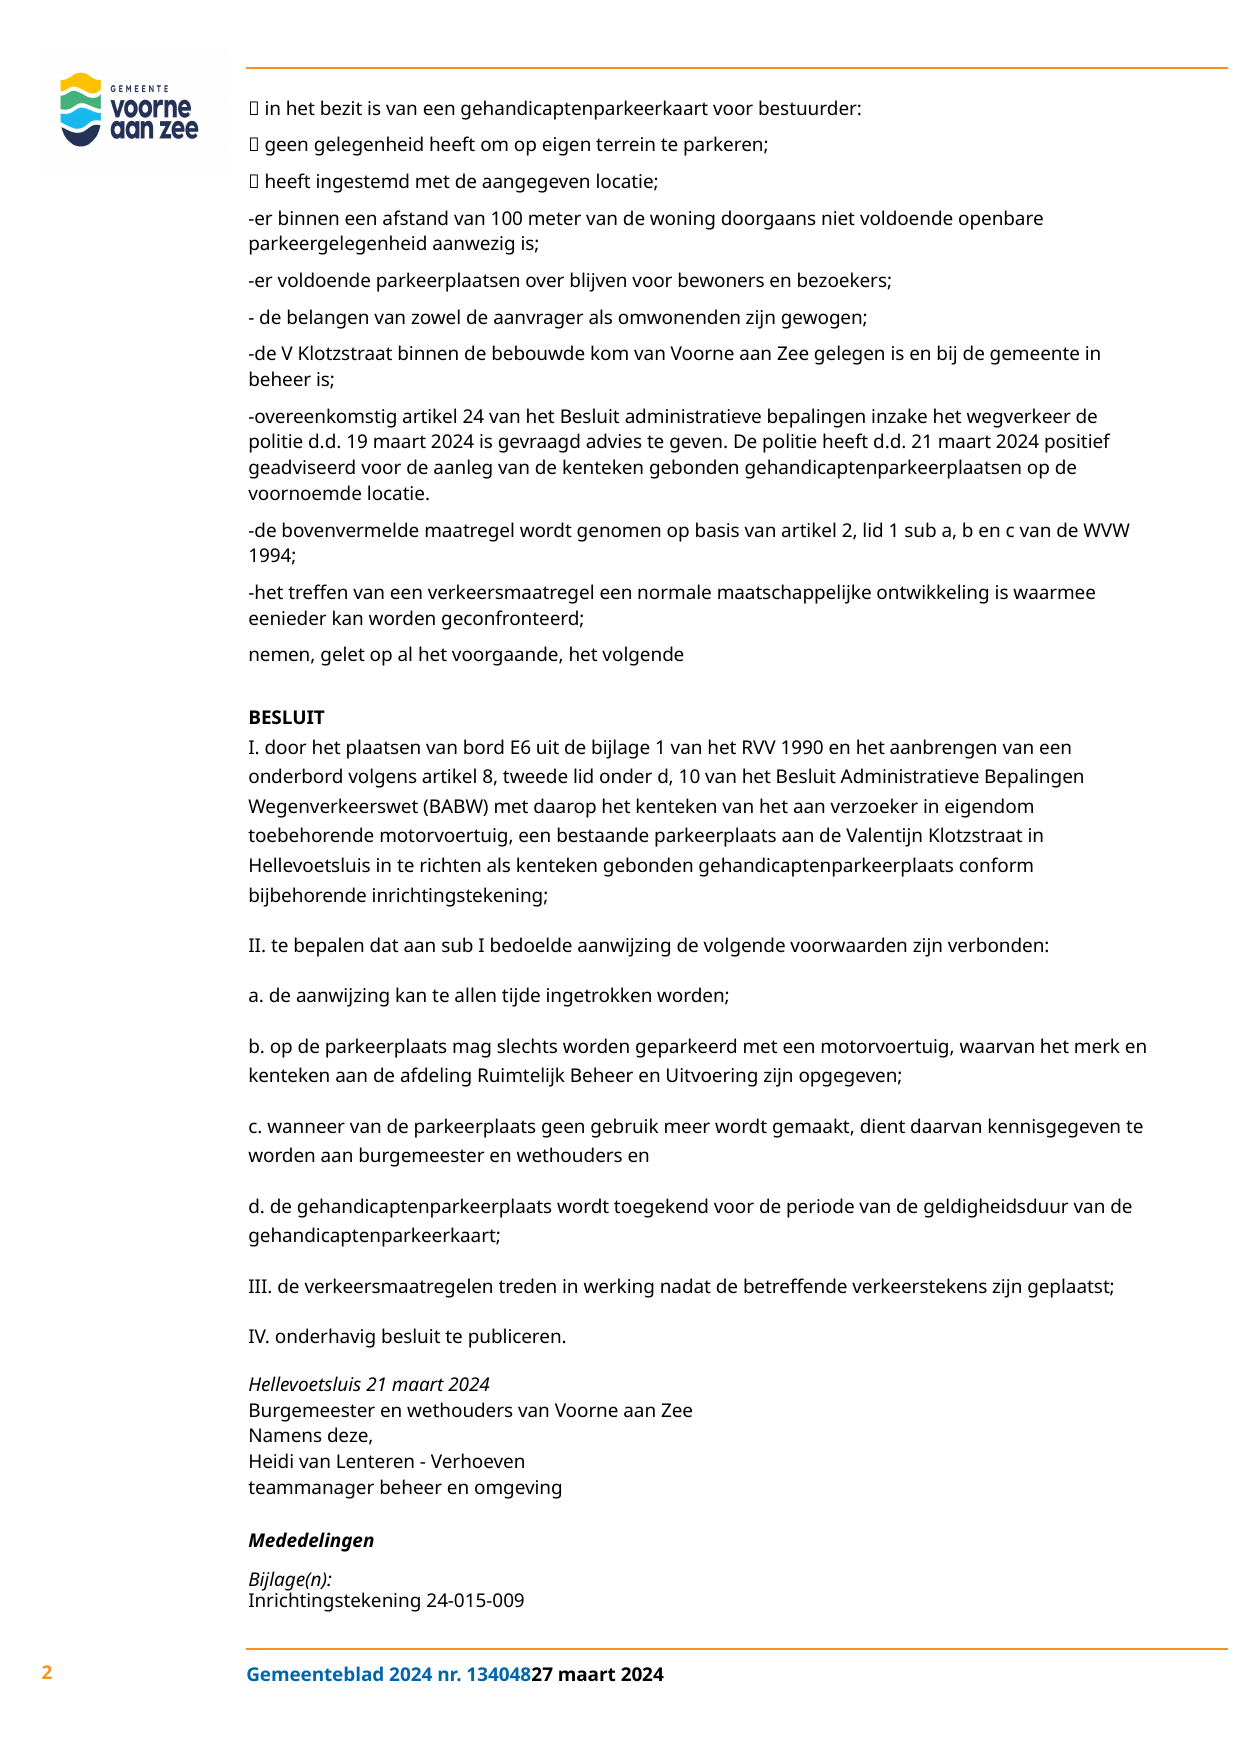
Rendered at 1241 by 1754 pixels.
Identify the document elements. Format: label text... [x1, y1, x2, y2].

text  heeft ingestemd met de aangegeven locatie; [248, 168, 1152, 194]
text Mededelingen [248, 1527, 1152, 1553]
text -er voldoende parkeerplaatsen over blijven voor bewoners en bezoekers; [248, 267, 1152, 293]
text Hellevoetsluis 21 maart 2024 [248, 1371, 1152, 1397]
text teammanager beheer en omgeving [248, 1474, 1152, 1500]
text I. door het plaatsen van bord E6 uit de bijlage 1 van het RVV 1990 en het aanbrengen van een onderbord volgens artikel 8, tweede lid onder d, 10 van het Besluit Administratieve Bepalingen Wegenverkeerswet (BABW) met daarop het kenteken van het aan verzoeker in eigendom toebehorende motorvoertuig, een bestaande parkeerplaats aan de Valentijn Klotzstraat in Hellevoetsluis in te richten als kenteken gebonden gehandicaptenparkeerplaats conform bijbehorende inrichtingstekening; [248, 734, 1152, 907]
text a. de aanwijzing kan te allen tijde ingetrokken worden; [248, 983, 1152, 1008]
picture [41, 47, 231, 172]
text  geen gelegenheid heeft om op eigen terrein te parkeren; [248, 131, 1152, 157]
text d. de gehandicaptenparkeerplaats wordt toegekend voor de periode van de geldigheidsduur van de gehandicaptenparkeerkaart; [248, 1193, 1152, 1248]
text  in het bezit is van een gehandicaptenparkeerkaart voor bestuurder: [248, 95, 1152, 121]
text Burgemeester en wethouders van Voorne aan Zee [248, 1397, 1152, 1423]
text - de belangen van zowel de aanvrager als omwonenden zijn gewogen; [248, 304, 1152, 329]
text -de V Klotzstraat binnen de bebouwde kom van Voorne aan Zee gelegen is en bij de gemeente in beheer is; [248, 341, 1152, 392]
text -de bovenvermelde maatregel wordt genomen op basis van artikel 2, lid 1 sub a, b en c van de WVW 1994; [248, 517, 1152, 568]
text Namens deze, [248, 1423, 1152, 1448]
text II. te bepalen dat aan sub I bedoelde aanwijzing de volgende voorwaarden zijn verbonden: [248, 932, 1152, 958]
text IV. onderhavig besluit te publiceren. [248, 1323, 1152, 1349]
text Inrichtingstekening 24-015-009 [248, 1592, 1152, 1611]
text -er binnen een afstand van 100 meter van de woning doorgaans niet voldoende openbare parkeergelegenheid aanwezig is; [248, 205, 1152, 256]
text b. op de parkeerplaats mag slechts worden geparkeerd met een motorvoertuig, waarvan het merk en kenteken aan de afdeling Ruimtelijk Beheer en Uitvoering zijn opgegeven; [248, 1033, 1152, 1088]
text -overeenkomstig artikel 24 van het Besluit administratieve bepalingen inzake het wegverkeer de politie d.d. 19 maart 2024 is gevraagd advies te geven. De politie heeft d.d. 21 maart 2024 positief geadviseerd voor de aanleg van de kenteken gebonden gehandicaptenparkeerplaatsen op de voornoemde locatie. [248, 403, 1152, 506]
text BESLUIT [248, 704, 1152, 730]
text nemen, gelet op al het voorgaande, het volgende [248, 642, 1152, 667]
text c. wanneer van de parkeerplaats geen gebruik meer wordt gemaakt, dient daarvan kennisgegeven te worden aan burgemeester en wethouders en [248, 1113, 1152, 1168]
text Heidi van Lenteren - Verhoeven [248, 1448, 1152, 1474]
text III. de verkeersmaatregelen treden in werking nadat de betreffende verkeerstekens zijn geplaatst; [248, 1273, 1152, 1299]
text Bijlage(n): [248, 1566, 1152, 1592]
text -het treffen van een verkeersmaatregel een normale maatschappelijke ontwikkeling is waarmee eenieder kan worden geconfronteerd; [248, 579, 1152, 631]
